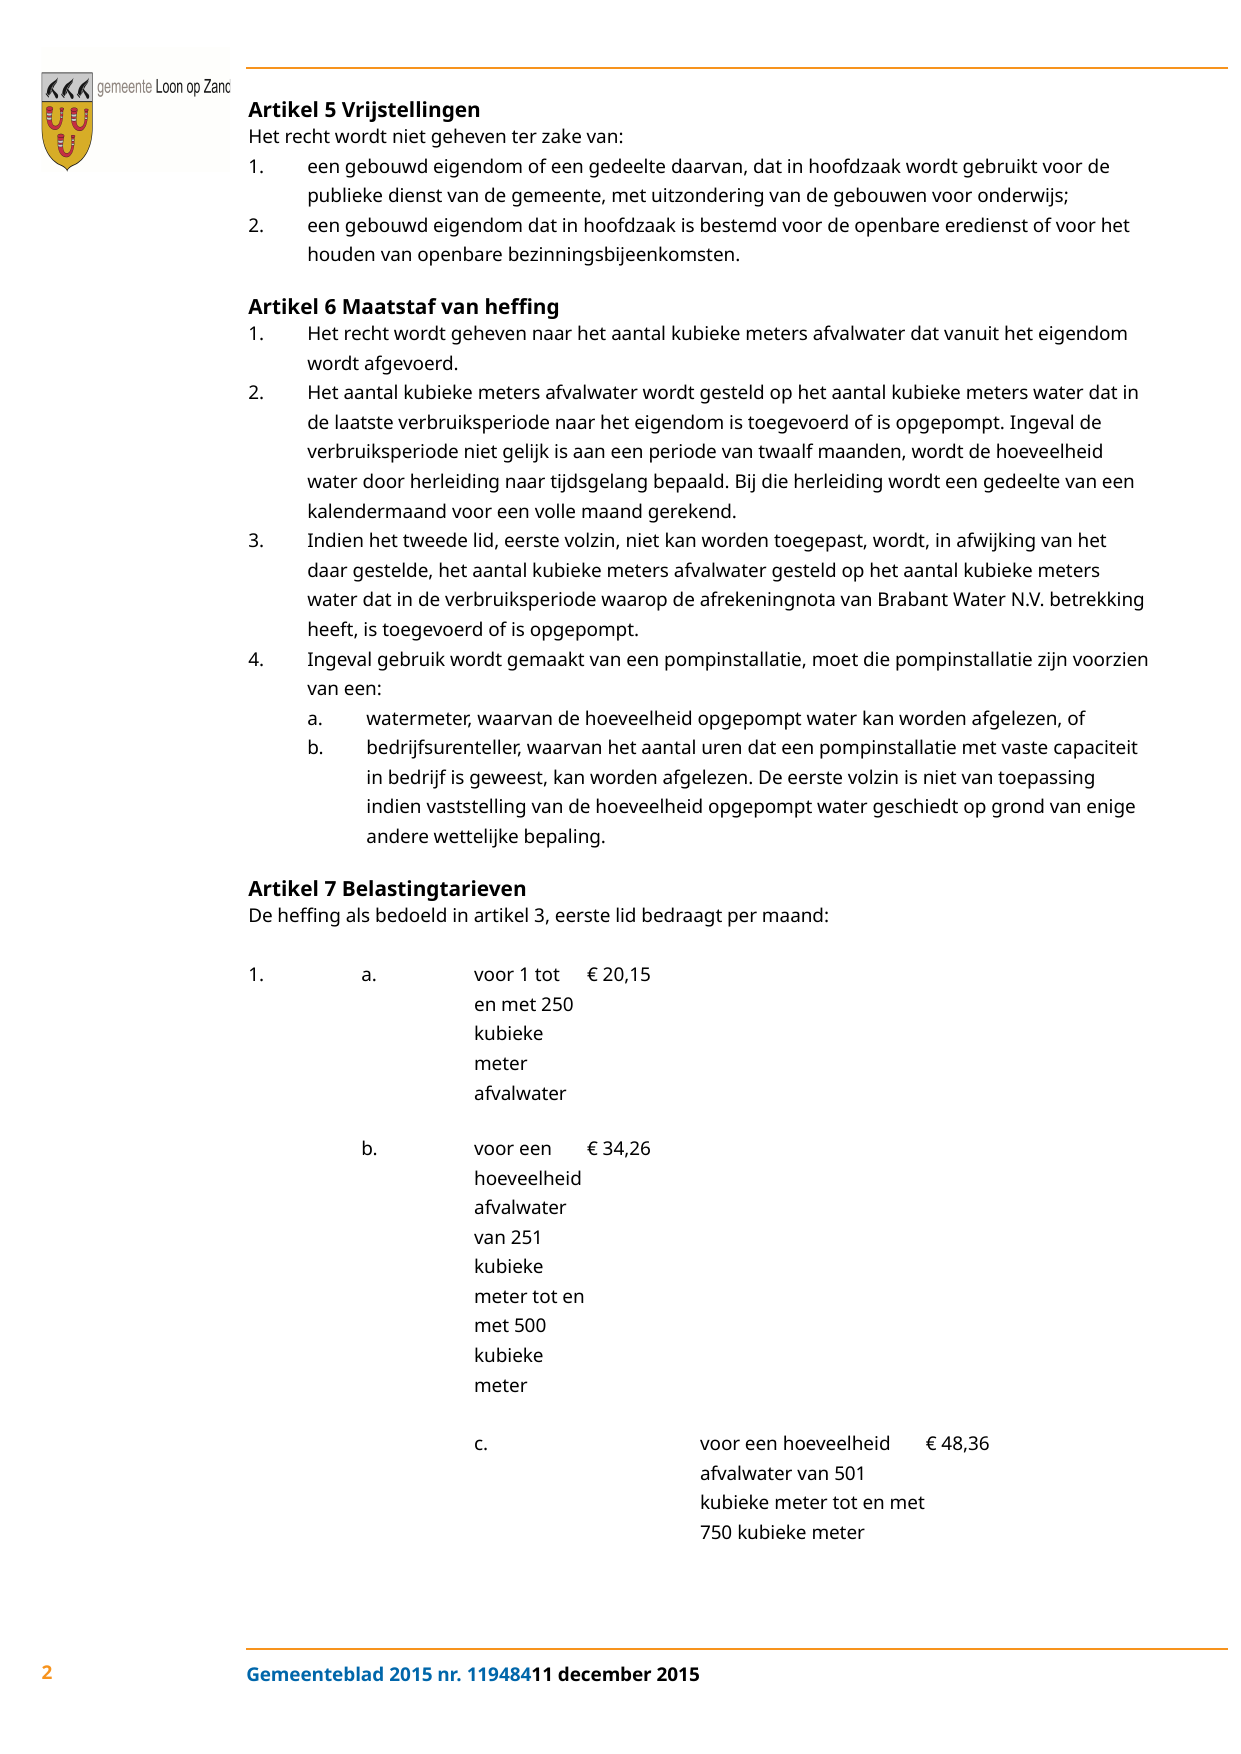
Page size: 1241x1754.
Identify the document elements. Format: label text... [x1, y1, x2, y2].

list watermeter, waarvan de hoeveelheid opgepompt water kan worden afgelezen, of [307, 705, 1152, 731]
text Het recht wordt niet geheven ter zake van: [248, 123, 1152, 149]
text De heffing als bedoeld in artikel 3, eerste lid bedraagt per maand: [248, 902, 1152, 928]
table_header [248, 1430, 474, 1574]
picture [41, 47, 231, 172]
list Het aantal kubieke meters afvalwater wordt gesteld op het aantal kubieke meters water dat in de laatste verbruiksperiode naar het eigendom is toegevoerd of is opgepompt. Ingeval de verbruiksperiode niet gelijk is aan een periode van twaalf maanden, wordt de hoeveelheid water door herleiding naar tijdsgelang bepaald. Bij die herleiding wordt een gedeelte van een kalendermaand voor een volle maand gerekend. [248, 379, 1152, 524]
list bedrijfsurenteller, waarvan het aantal uren dat een pompinstallatie met vaste capaciteit in bedrijf is geweest, kan worden afgelezen. De eerste volzin is niet van toepassing indien vaststelling van de hoeveelheid opgepompt water geschiedt op grond van enige andere wettelijke bepaling. [307, 734, 1152, 849]
list Het recht wordt geheven naar het aantal kubieke meters afvalwater dat vanuit het eigendom wordt afgevoerd. [248, 320, 1152, 376]
table_header 1. [248, 961, 361, 1135]
text Artikel 6 Maatstaf van heffing [248, 292, 1152, 320]
list een gebouwd eigendom of een gedeelte daarvan, dat in hoofdzaak wordt gebruikt voor de publieke dienst van de gemeente, met uitzondering van de gebouwen voor onderwijs; [248, 153, 1152, 208]
table_header € 20,15 [587, 961, 700, 1135]
list een gebouwd eigendom dat in hoofdzaak is bestemd voor de openbare eredienst of voor het houden van openbare bezinningsbijeenkomsten. [248, 212, 1152, 267]
table_header c. [474, 1430, 700, 1574]
table_cell [248, 1135, 361, 1427]
list Ingeval gebruik wordt gemaakt van een pompinstallatie, moet die pompinstallatie zijn voorzien van een: [248, 646, 1152, 701]
table_header € 48,36 [926, 1430, 1152, 1574]
table_header a. [361, 961, 474, 1135]
table_cell voor een hoeveelheid afvalwater van 251 kubieke meter tot en met 500 kubieke meter [474, 1135, 587, 1427]
table_cell b. [361, 1135, 474, 1427]
text Artikel 7 Belastingtarieven [248, 874, 1152, 902]
text Artikel 5 Vrijstellingen [248, 95, 1152, 123]
table_header voor 1 tot en met 250 kubieke meter afvalwater [474, 961, 587, 1135]
list Indien het tweede lid, eerste volzin, niet kan worden toegepast, wordt, in afwijking van het daar gestelde, het aantal kubieke meters afvalwater gesteld op het aantal kubieke meters water dat in de verbruiksperiode waarop de afrekeningnota van Brabant Water N.V. betrekking heeft, is toegevoerd of is opgepompt. [248, 527, 1152, 642]
table_cell € 34,26 [587, 1135, 700, 1427]
table_header voor een hoeveelheid afvalwater van 501 kubieke meter tot en met 750 kubieke meter [700, 1430, 926, 1574]
